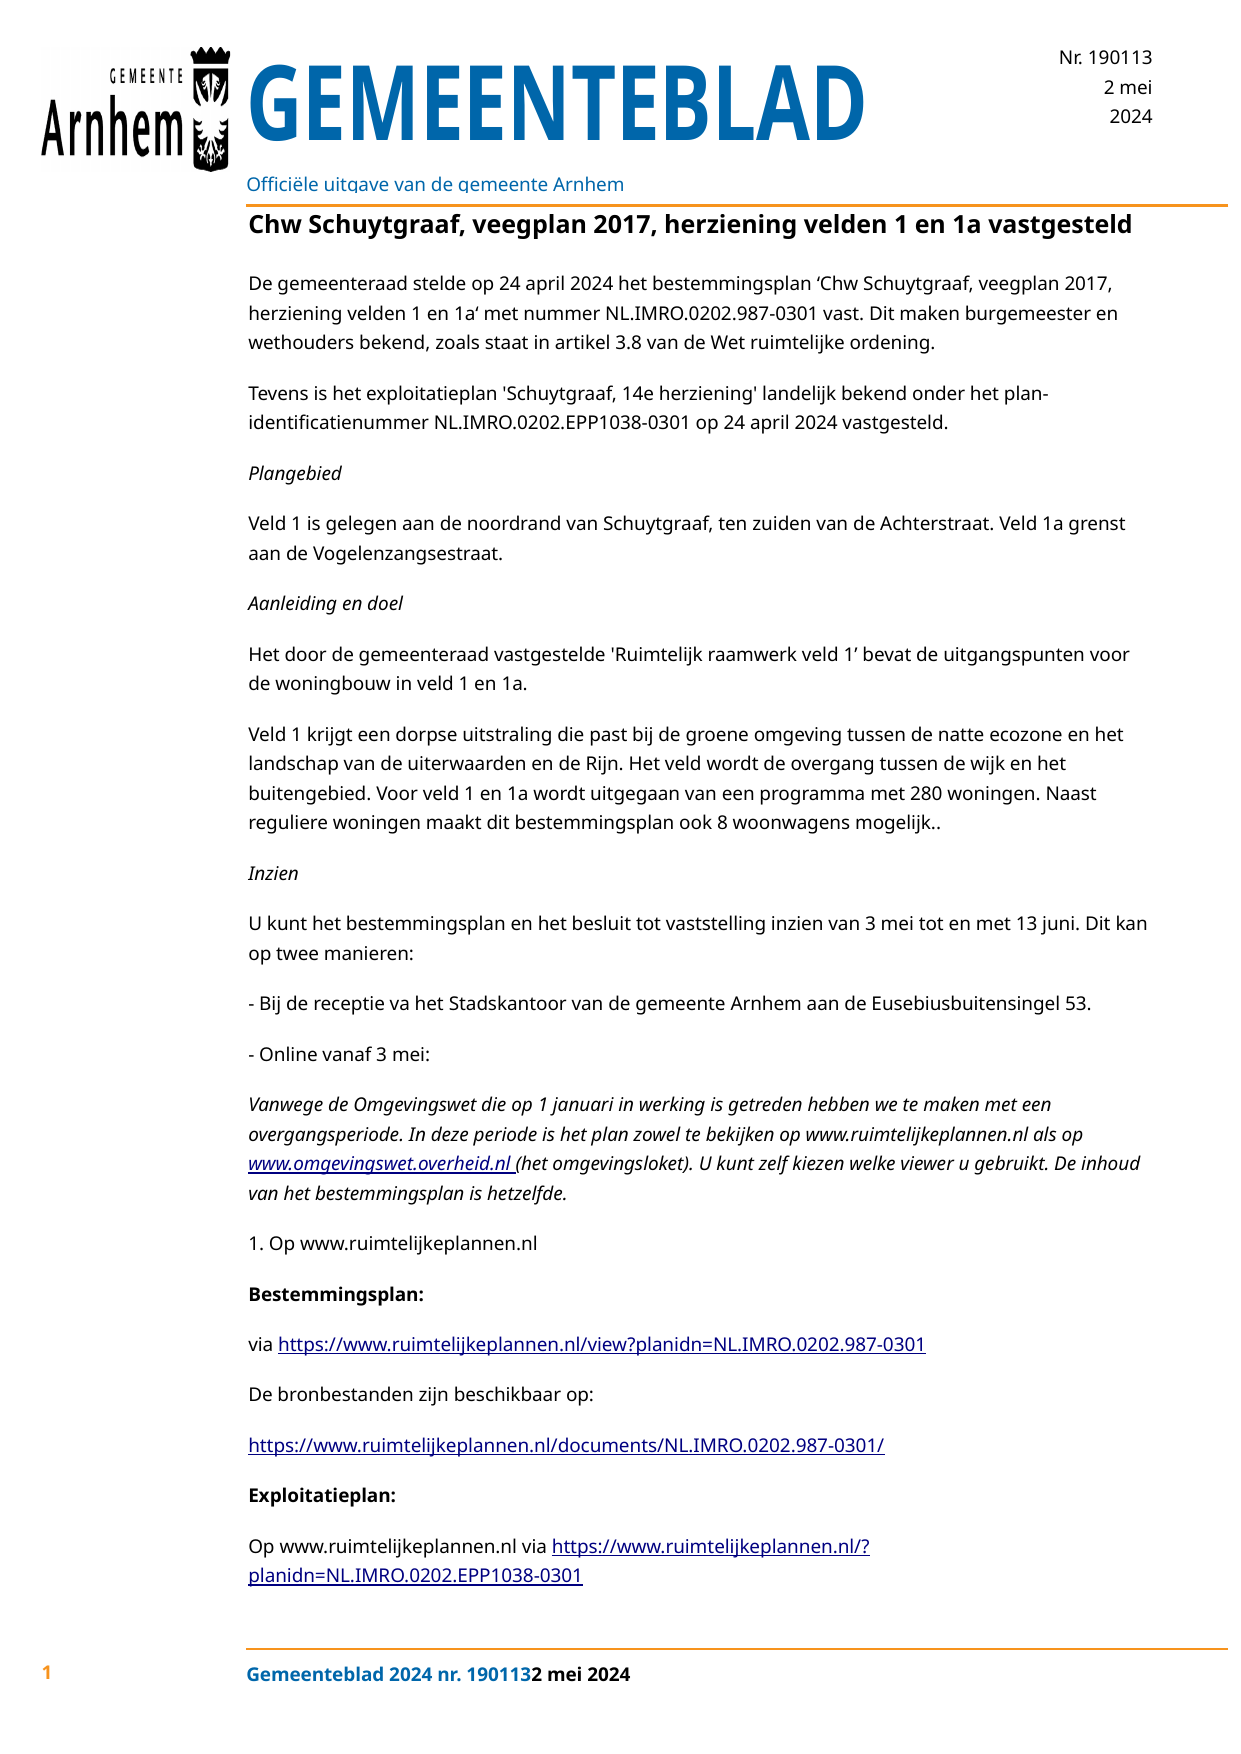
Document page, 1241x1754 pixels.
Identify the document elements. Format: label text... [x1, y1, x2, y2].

text Veld 1 is gelegen aan de noordrand van Schuytgraaf, ten zuiden van de Achterstraat. Veld 1a grenst aan de Vogelenzangsestraat. [248, 510, 1152, 566]
text Aanleiding en doel [248, 590, 1152, 616]
text via https://www.ruimtelijkeplannen.nl/view?planidn=NL.IMRO.0202.987-0301 [248, 1331, 1152, 1357]
picture [41, 47, 231, 172]
text Het door de gemeenteraad vastgestelde 'Ruimtelijk raamwerk veld 1’ bevat de uitgangspunten voor de woningbouw in veld 1 en 1a. [248, 641, 1152, 696]
text Op www.ruimtelijkeplannen.nl via https://www.ruimtelijkeplannen.nl/?planidn=NL.IMRO.0202.EPP1038-0301 [248, 1533, 1152, 1588]
text De bronbestanden zijn beschikbaar op: [248, 1382, 1152, 1407]
text Exploitatieplan: [248, 1482, 1152, 1508]
text Veld 1 krijgt een dorpse uitstraling die past bij de groene omgeving tussen de natte ecozone en het landschap van de uiterwaarden en de Rijn. Het veld wordt de overgang tussen de wijk en het buitengebied. Voor veld 1 en 1a wordt uitgegaan van een programma met 280 woningen. Naast reguliere woningen maakt dit bestemmingsplan ook 8 woonwagens mogelijk.. [248, 721, 1152, 835]
text Inzien [248, 860, 1152, 886]
text U kunt het bestemmingsplan en het besluit tot vaststelling inzien van 3 mei tot en met 13 juni. Dit kan op twee manieren: [248, 910, 1152, 966]
text 1. Op www.ruimtelijkeplannen.nl [248, 1230, 1152, 1256]
text - Online vanaf 3 mei: [248, 1041, 1152, 1066]
text Chw Schuytgraaf, veegplan 2017, herziening velden 1 en 1a vastgesteld [248, 207, 1152, 241]
text Bestemmingsplan: [248, 1281, 1152, 1306]
text Tevens is het exploitatieplan 'Schuytgraaf, 14e herziening' landelijk bekend onder het plan-identificatienummer NL.IMRO.0202.EPP1038-0301 op 24 april 2024 vastgesteld. [248, 380, 1152, 435]
text Plangebied [248, 460, 1152, 486]
text - Bij de receptie va het Stadskantoor van de gemeente Arnhem aan de Eusebiusbuitensingel 53. [248, 990, 1152, 1016]
text Vanwege de Omgevingswet die op 1 januari in werking is getreden hebben we te maken met een overgangsperiode. In deze periode is het plan zowel te bekijken op www.ruimtelijkeplannen.nl als op www.omgevingswet.overheid.nl (het omgevingsloket). U kunt zelf kiezen welke viewer u gebruikt. De inhoud van het bestemmingsplan is hetzelfde. [248, 1091, 1152, 1206]
text De gemeenteraad stelde op 24 april 2024 het bestemmingsplan ‘Chw Schuytgraaf, veegplan 2017, herziening velden 1 en 1a‘ met nummer NL.IMRO.0202.987-0301 vast. Dit maken burgemeester en wethouders bekend, zoals staat in artikel 3.8 van de Wet ruimtelijke ordening. [248, 270, 1152, 355]
text https://www.ruimtelijkeplannen.nl/documents/NL.IMRO.0202.987-0301/ [248, 1432, 1152, 1458]
